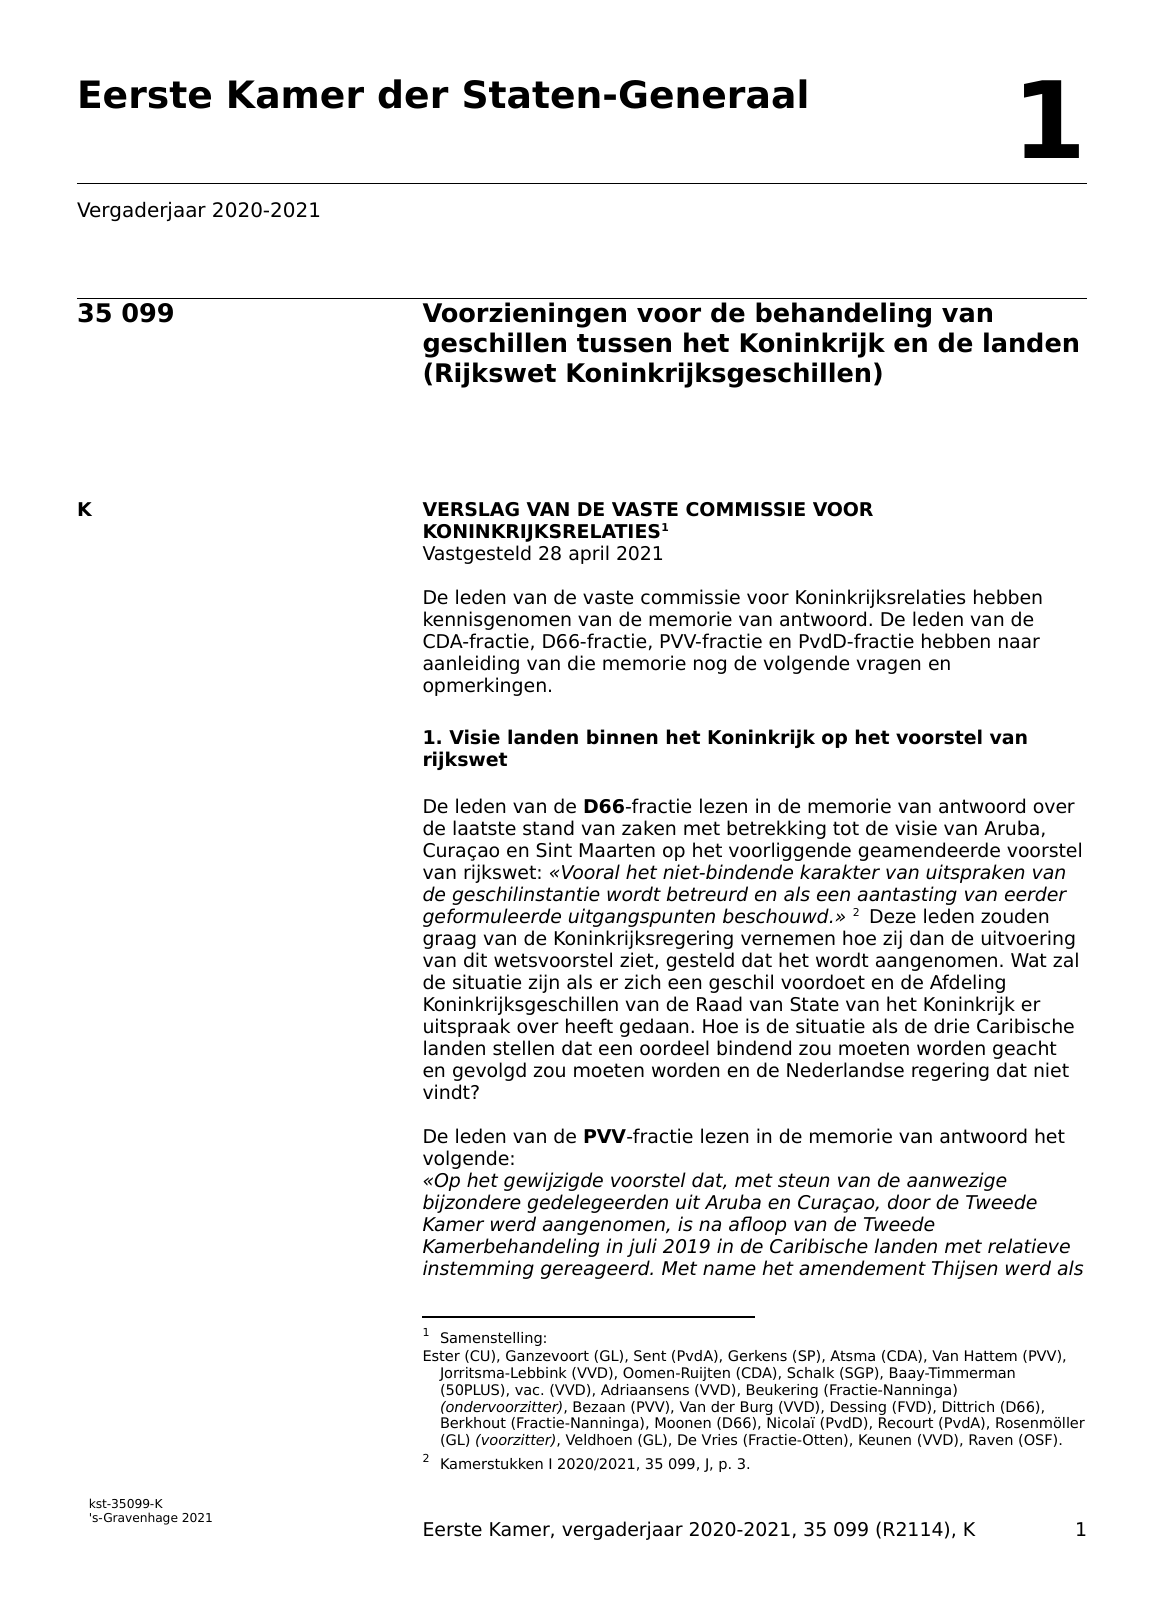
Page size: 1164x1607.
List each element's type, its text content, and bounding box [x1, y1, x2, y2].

subtitle K VERSLAG VAN DE VASTE COMMISSIE VOOR KONINKRIJKSRELATIES [77, 499, 1087, 543]
text Ester (CU), Ganzevoort (GL), Sent (PvdA), Gerkens (SP), Atsma (CDA), Van Hattem (PVV), Jorritsma-Lebbink (VVD), Oomen-Ruijten (CDA), Schalk (SGP), Baay-Timmerman (50PLUS), vac. (VVD), Adriaansens (VVD), Beukering (Fractie-Nanninga) (ondervoorzitter), Bezaan (PVV), Van der Burg (VVD), Dessing (FVD), Dittrich (D66), Berkhout (Fractie-Nanninga), Moonen (D66), Nicolaï (PvdD), Recourt (PvdA), Rosenmöller (GL) (voorzitter), Veldhoen (GL), De Vries (Fractie-Otten), Keunen (VVD), Raven (OSF). [422, 1348, 1087, 1449]
text De leden van de vaste commissie voor Koninkrijksrelaties hebben kennisgenomen van de memorie van antwoord. De leden van de CDA-fractie, D66-fractie, PVV-fractie en PvdD-fractie hebben naar aanleiding van die memorie nog de volgende vragen en opmerkingen. [422, 587, 1087, 697]
text De leden van de PVV-fractie lezen in de memorie van antwoord het volgende: [422, 1126, 1087, 1170]
text 's-Gravenhage 2021 [88, 1511, 323, 1525]
text Vastgesteld 28 april 2021 [422, 543, 1087, 565]
subtitle 35 099 Voorzieningen voor de behandeling van geschillen tussen het Koninkrijk en de landen (Rijkswet Koninkrijksgeschillen) [77, 299, 1087, 388]
text De leden van de D66-fractie lezen in de memorie van antwoord over de laatste stand van zaken met betrekking tot de visie van Aruba, Curaçao en Sint Maarten op het voorliggende geamendeerde voorstel van rijkswet: «Vooral het niet-bindende karakter van uitspraken van de geschilinstantie wordt betreurd en als een aantasting van eerder geformuleerde uitgangspunten beschouwd.» Deze leden zouden graag van de Koninkrijksregering vernemen hoe zij dan de uitvoering van dit wetsvoorstel ziet, gesteld dat het wordt aangenomen. Wat zal de situatie zijn als er zich een geschil voordoet en de Afdeling Koninkrijksgeschillen van de Raad van State van het Koninkrijk er uitspraak over heeft gedaan. Hoe is de situatie als de drie Caribische landen stellen dat een oordeel bindend zou moeten worden geacht en gevolgd zou moeten worden en de Nederlandse regering dat niet vindt? [422, 796, 1087, 1104]
table_header 1 [886, 59, 1087, 183]
table_header Eerste Kamer der Staten-Generaal [77, 59, 886, 183]
subtitle 1. Visie landen binnen het Koninkrijk op het voorstel van rijkswet [422, 727, 1087, 771]
table_cell Vergaderjaar 2020-2021 [77, 184, 1087, 298]
text Samenstelling: [422, 1326, 1087, 1348]
text kst-35099-K [88, 1497, 323, 1511]
text Kamerstukken I 2020/2021, 35 099, J, p. 3. [422, 1452, 1087, 1474]
text «Op het gewijzigde voorstel dat, met steun van de aanwezige bijzondere gedelegeerden uit Aruba en Curaçao, door de Tweede Kamer werd aangenomen, is na afloop van de Tweede Kamerbehandeling in juli 2019 in de Caribische landen met relatieve instemming gereageerd. Met name het amendement Thijsen werd als [422, 1170, 1087, 1280]
